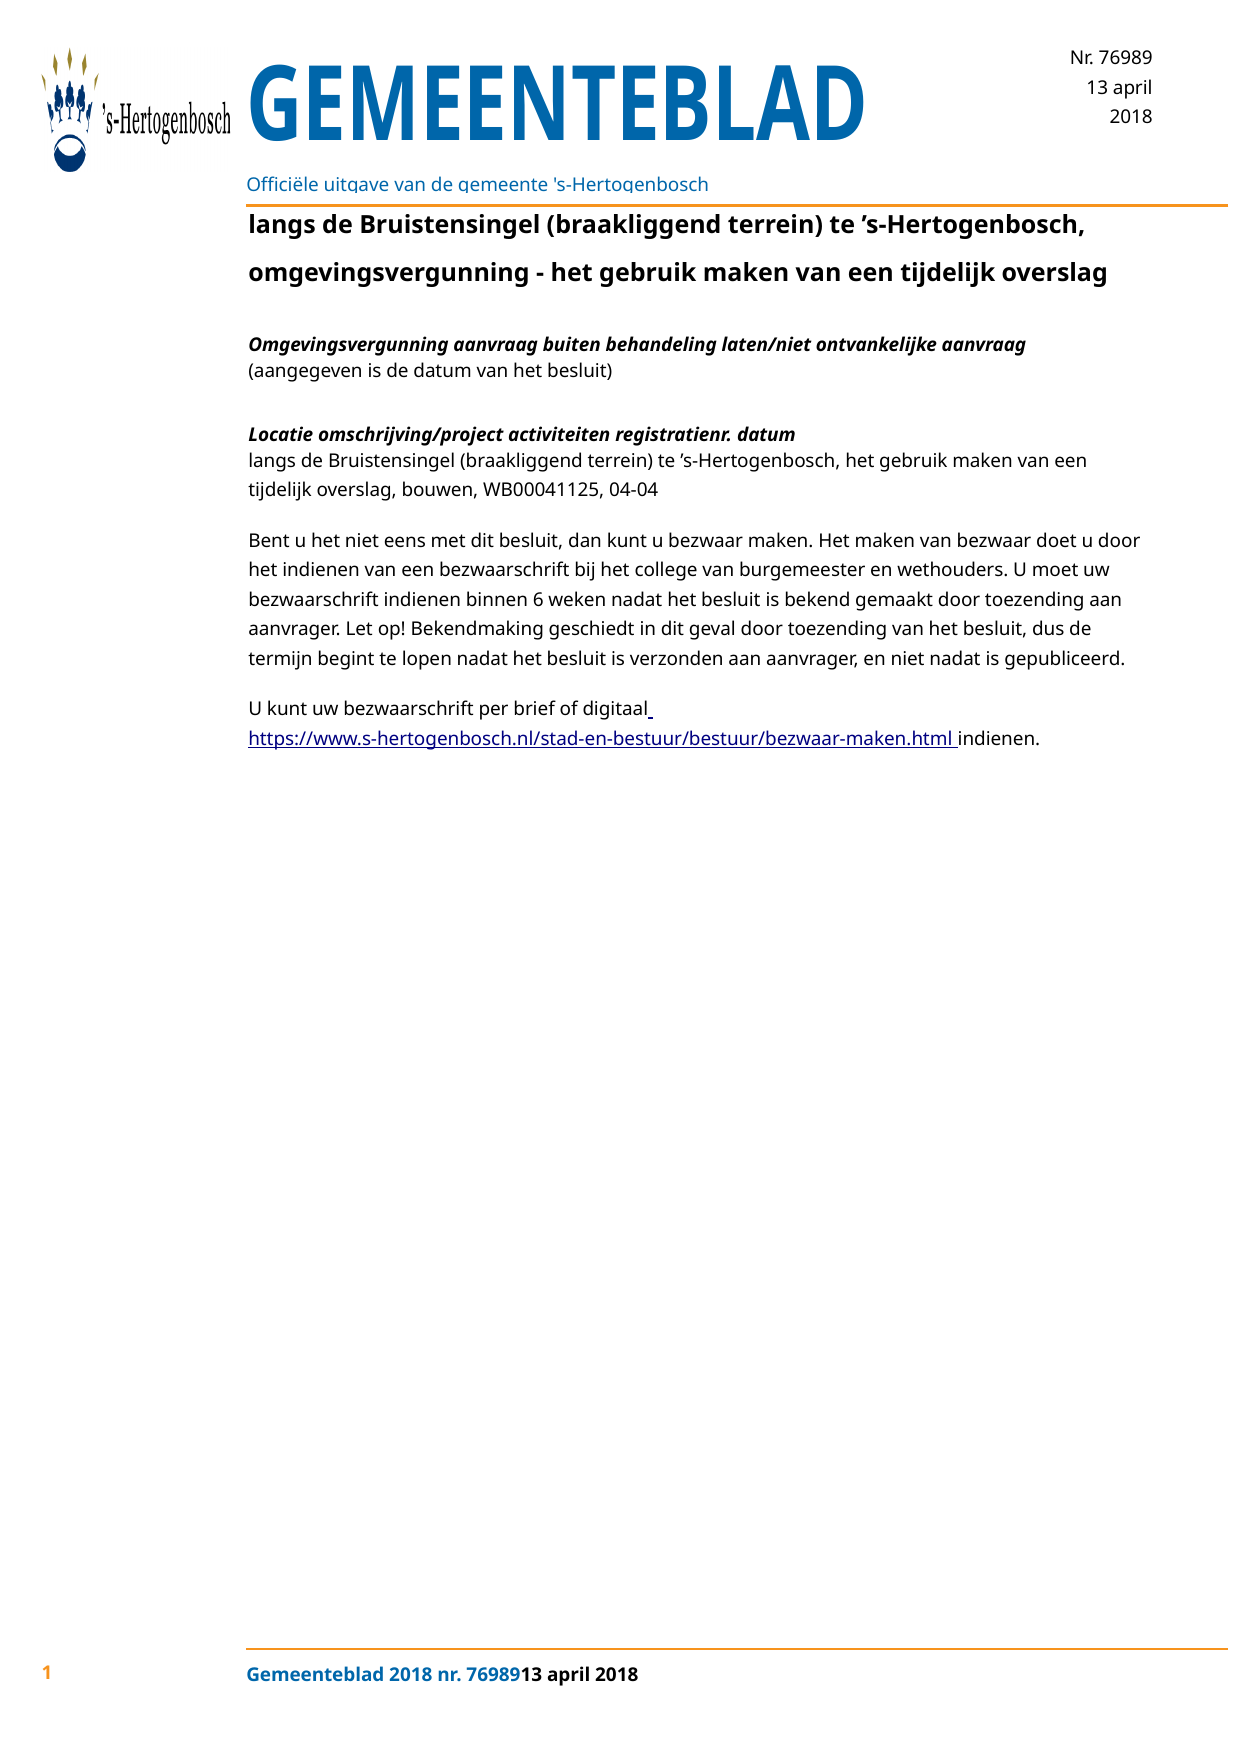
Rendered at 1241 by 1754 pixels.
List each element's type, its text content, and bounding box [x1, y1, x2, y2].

text (aangegeven is de datum van het besluit) [248, 357, 1152, 383]
picture [41, 47, 231, 172]
text Bent u het niet eens met dit besluit, dan kunt u bezwaar maken. Het maken van bezwaar doet u door het indienen van een bezwaarschrift bij het college van burgemeester en wethouders. U moet uw bezwaarschrift indienen binnen 6 weken nadat het besluit is bekend gemaakt door toezending aan aanvrager. Let op! Bekendmaking geschiedt in dit geval door toezending van het besluit, dus de termijn begint te lopen nadat het besluit is verzonden aan aanvrager, en niet nadat is gepubliceerd. [248, 527, 1152, 671]
text U kunt uw bezwaarschrift per brief of digitaal https://www.s-hertogenbosch.nl/stad-en-bestuur/bestuur/bezwaar-maken.html indienen. [248, 696, 1152, 751]
text Omgevingsvergunning aanvraag buiten behandeling laten/niet ontvankelijke aanvraag [248, 331, 1152, 357]
text Locatie omschrijving/project activiteiten registratienr. datum [248, 421, 1152, 447]
text langs de Bruistensingel (braakliggend terrein) te ’s-Hertogenbosch, het gebruik maken van een tijdelijk overslag, bouwen, WB00041125, 04-04 [248, 447, 1152, 502]
text langs de Bruistensingel (braakliggend terrein) te ’s-Hertogenbosch, omgevingsvergunning - het gebruik maken van een tijdelijk overslag [248, 207, 1152, 288]
